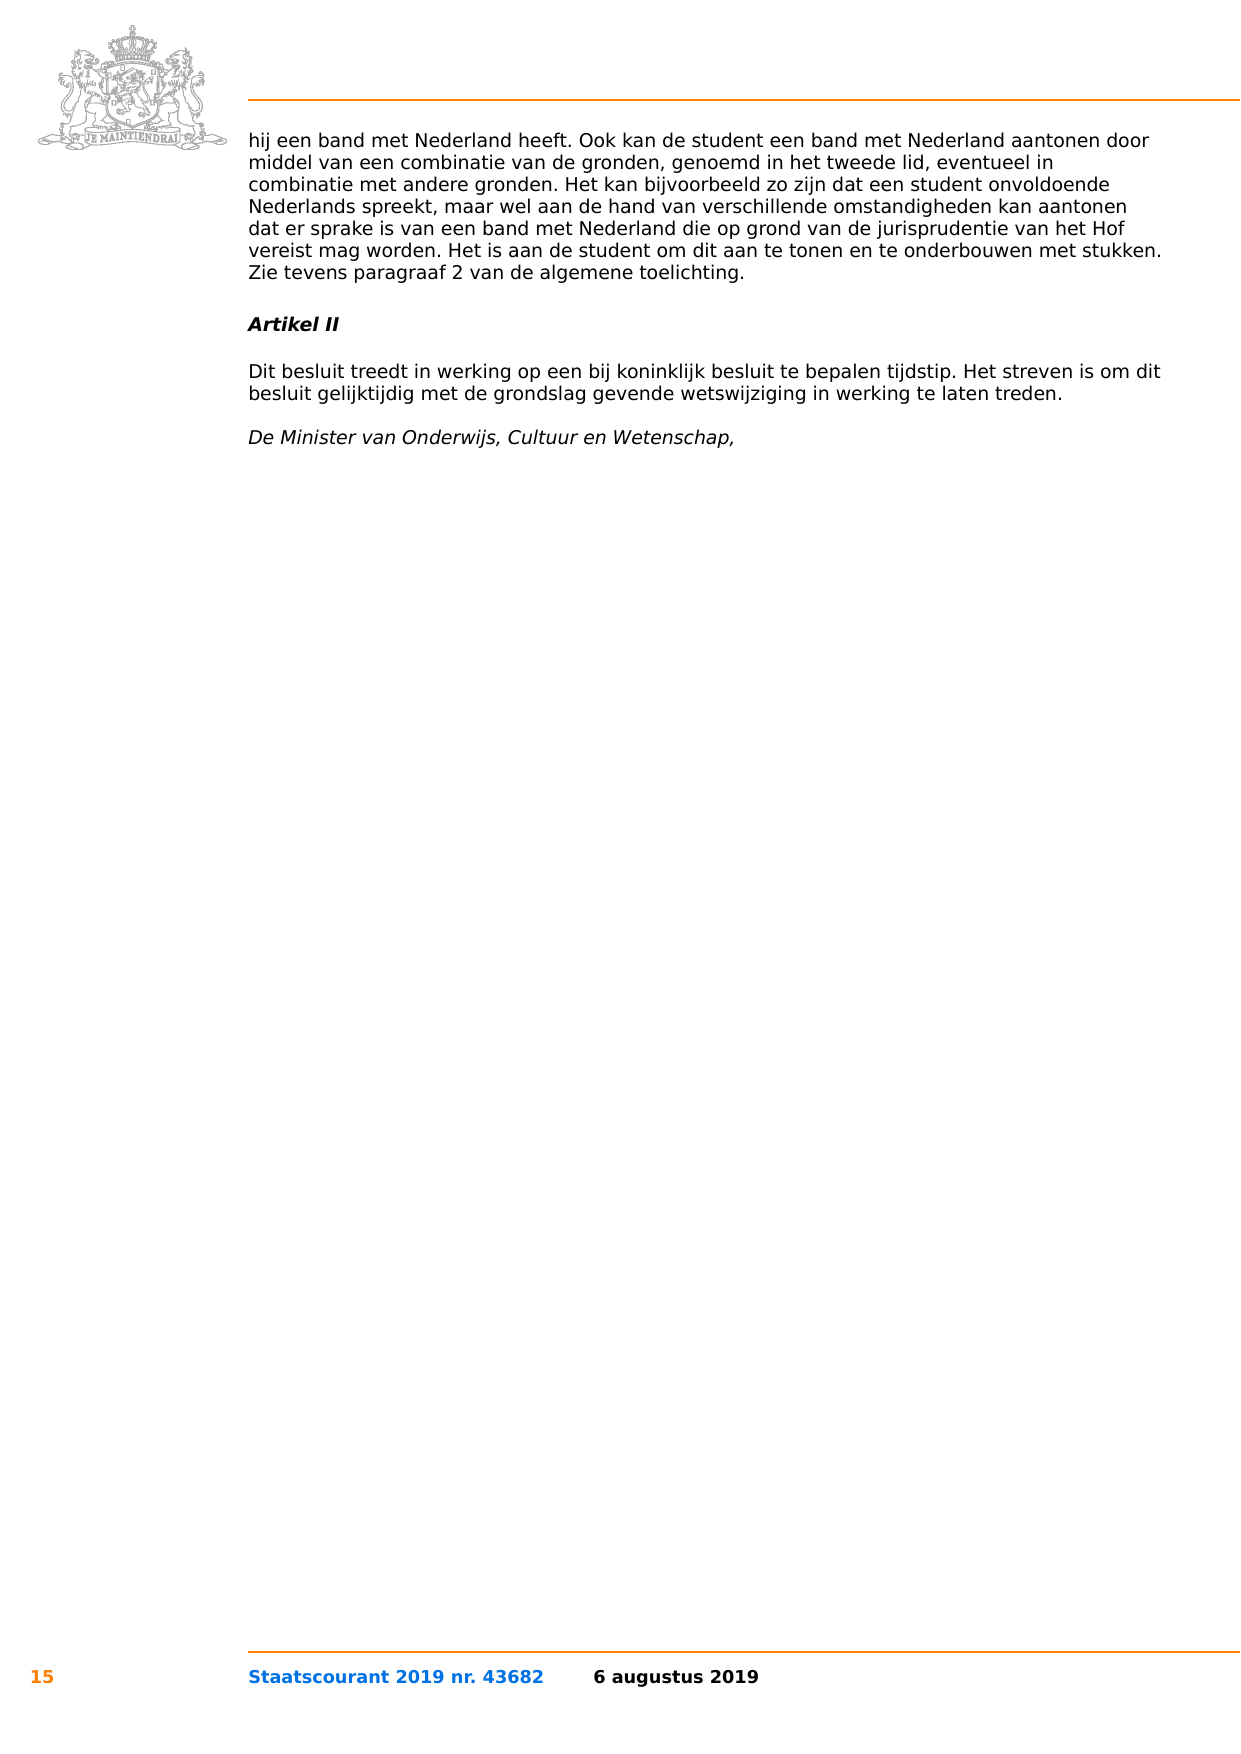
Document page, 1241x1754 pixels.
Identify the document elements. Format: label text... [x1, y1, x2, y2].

text hij een band met Nederland heeft. Ook kan de student een band met Nederland aantonen door middel van een combinatie van de gronden, genoemd in het tweede lid, eventueel in combinatie met andere gronden. Het kan bijvoorbeeld zo zijn dat een student onvoldoende Nederlands spreekt, maar wel aan de hand van verschillende omstandigheden kan aantonen dat er sprake is van een band met Nederland die op grond van de jurisprudentie van het Hof vereist mag worden. Het is aan de student om dit aan te tonen en te onderbouwen met stukken. Zie tevens paragraaf 2 van de algemene toelichting. [248, 130, 1163, 284]
subtitle Artikel II [248, 314, 1163, 336]
picture [38, 25, 227, 150]
text Dit besluit treedt in werking op een bij koninklijk besluit te bepalen tijdstip. Het streven is om dit besluit gelijktijdig met de grondslag gevende wetswijziging in werking te laten treden. [248, 361, 1163, 405]
text De Minister van Onderwijs, Cultuur en Wetenschap, [248, 427, 1163, 448]
